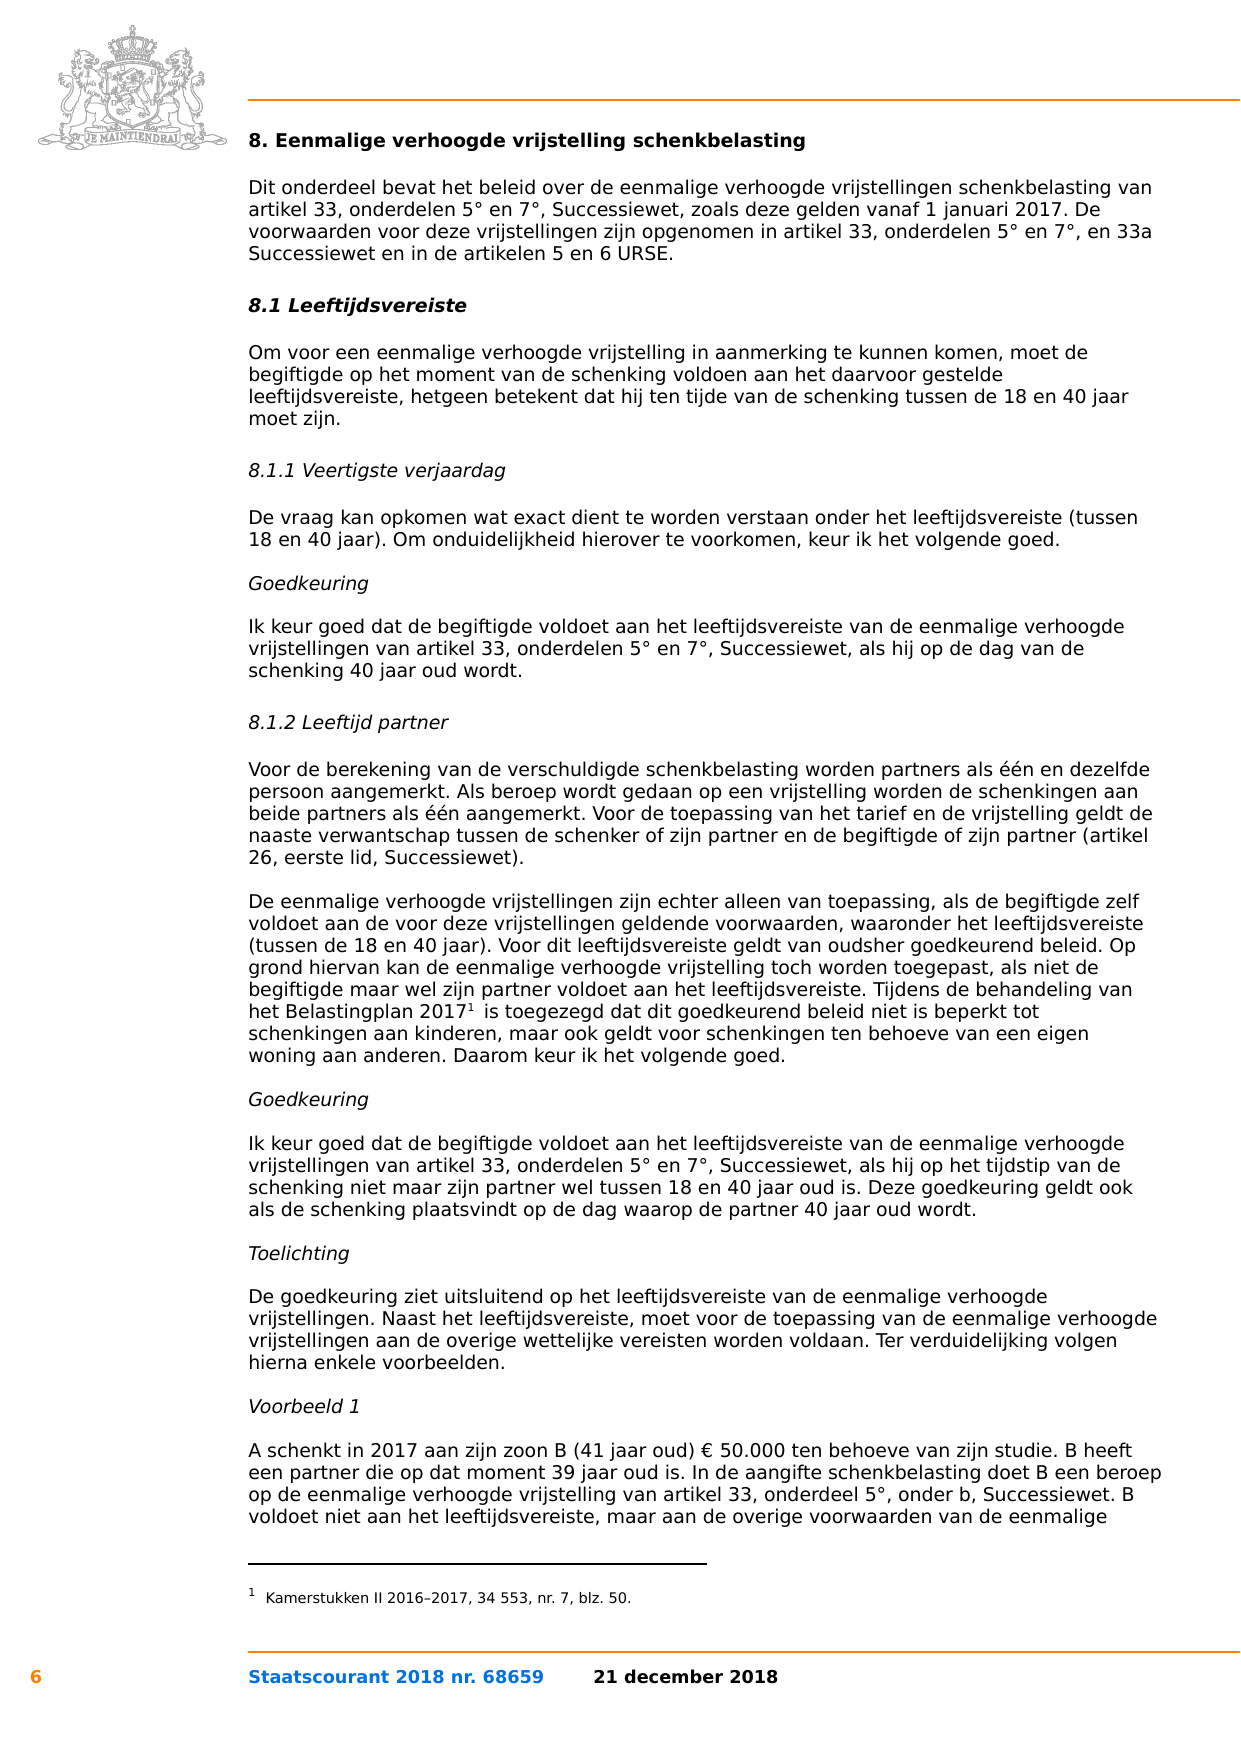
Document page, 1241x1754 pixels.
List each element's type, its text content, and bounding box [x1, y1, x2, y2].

subtitle Goedkeuring [248, 1089, 1163, 1111]
subtitle Voorbeeld 1 [248, 1396, 1163, 1418]
text A schenkt in 2017 aan zijn zoon B (41 jaar oud) € 50.000 ten behoeve van zijn studie. B heeft een partner die op dat moment 39 jaar oud is. In de aangifte schenkbelasting doet B een beroep op de eenmalige verhoogde vrijstelling van artikel 33, onderdeel 5°, onder b, Successiewet. B voldoet niet aan het leeftijdsvereiste, maar aan de overige voorwaarden van de eenmalige [248, 1440, 1163, 1528]
text De vraag kan opkomen wat exact dient te worden verstaan onder het leeftijdsvereiste (tussen 18 en 40 jaar). Om onduidelijkheid hierover te voorkomen, keur ik het volgende goed. [248, 507, 1163, 551]
text De eenmalige verhoogde vrijstellingen zijn echter alleen van toepassing, als de begiftigde zelf voldoet aan de voor deze vrijstellingen geldende voorwaarden, waaronder het leeftijdsvereiste (tussen de 18 en 40 jaar). Voor dit leeftijdsvereiste geldt van oudsher goedkeurend beleid. Op grond hiervan kan de eenmalige verhoogde vrijstelling toch worden toegepast, als niet de begiftigde maar wel zijn partner voldoet aan het leeftijdsvereiste. Tijdens de behandeling van het Belastingplan 2017 is toegezegd dat dit goedkeurend beleid niet is beperkt tot schenkingen aan kinderen, maar ook geldt voor schenkingen ten behoeve van een eigen woning aan anderen. Daarom keur ik het volgende goed. [248, 891, 1163, 1067]
subtitle Goedkeuring [248, 572, 1163, 594]
text Voor de berekening van de verschuldigde schenkbelasting worden partners als één en dezelfde persoon aangemerkt. Als beroep wordt gedaan op een vrijstelling worden de schenkingen aan beide partners als één aangemerkt. Voor de toepassing van het tarief en de vrijstelling geldt de naaste verwantschap tussen de schenker of zijn partner en de begiftigde of zijn partner (artikel 26, eerste lid, Successiewet). [248, 759, 1163, 869]
text Kamerstukken II 2016–2017, 34 553, nr. 7, blz. 50. [248, 1586, 1163, 1608]
subtitle 8. Eenmalige verhoogde vrijstelling schenkbelasting [248, 130, 1163, 152]
picture [38, 25, 227, 150]
text Om voor een eenmalige verhoogde vrijstelling in aanmerking te kunnen komen, moet de begiftigde op het moment van de schenking voldoen aan het daarvoor gestelde leeftijdsvereiste, hetgeen betekent dat hij ten tijde van de schenking tussen de 18 en 40 jaar moet zijn. [248, 342, 1163, 430]
text De goedkeuring ziet uitsluitend op het leeftijdsvereiste van de eenmalige verhoogde vrijstellingen. Naast het leeftijdsvereiste, moet voor de toepassing van de eenmalige verhoogde vrijstellingen aan de overige wettelijke vereisten worden voldaan. Ter verduidelijking volgen hierna enkele voorbeelden. [248, 1286, 1163, 1374]
subtitle 8.1.1 Veertigste verjaardag [248, 460, 1163, 482]
subtitle 8.1 Leeftijdsvereiste [248, 295, 1163, 317]
subtitle 8.1.2 Leeftijd partner [248, 712, 1163, 734]
text Dit onderdeel bevat het beleid over de eenmalige verhoogde vrijstellingen schenkbelasting van artikel 33, onderdelen 5° en 7°, Successiewet, zoals deze gelden vanaf 1 januari 2017. De voorwaarden voor deze vrijstellingen zijn opgenomen in artikel 33, onderdelen 5° en 7°, en 33a Successiewet en in de artikelen 5 en 6 URSE. [248, 177, 1163, 265]
subtitle Toelichting [248, 1242, 1163, 1264]
text Ik keur goed dat de begiftigde voldoet aan het leeftijdsvereiste van de eenmalige verhoogde vrijstellingen van artikel 33, onderdelen 5° en 7°, Successiewet, als hij op het tijdstip van de schenking niet maar zijn partner wel tussen 18 en 40 jaar oud is. Deze goedkeuring geldt ook als de schenking plaatsvindt op de dag waarop de partner 40 jaar oud wordt. [248, 1133, 1163, 1221]
text Ik keur goed dat de begiftigde voldoet aan het leeftijdsvereiste van de eenmalige verhoogde vrijstellingen van artikel 33, onderdelen 5° en 7°, Successiewet, als hij op de dag van de schenking 40 jaar oud wordt. [248, 616, 1163, 682]
